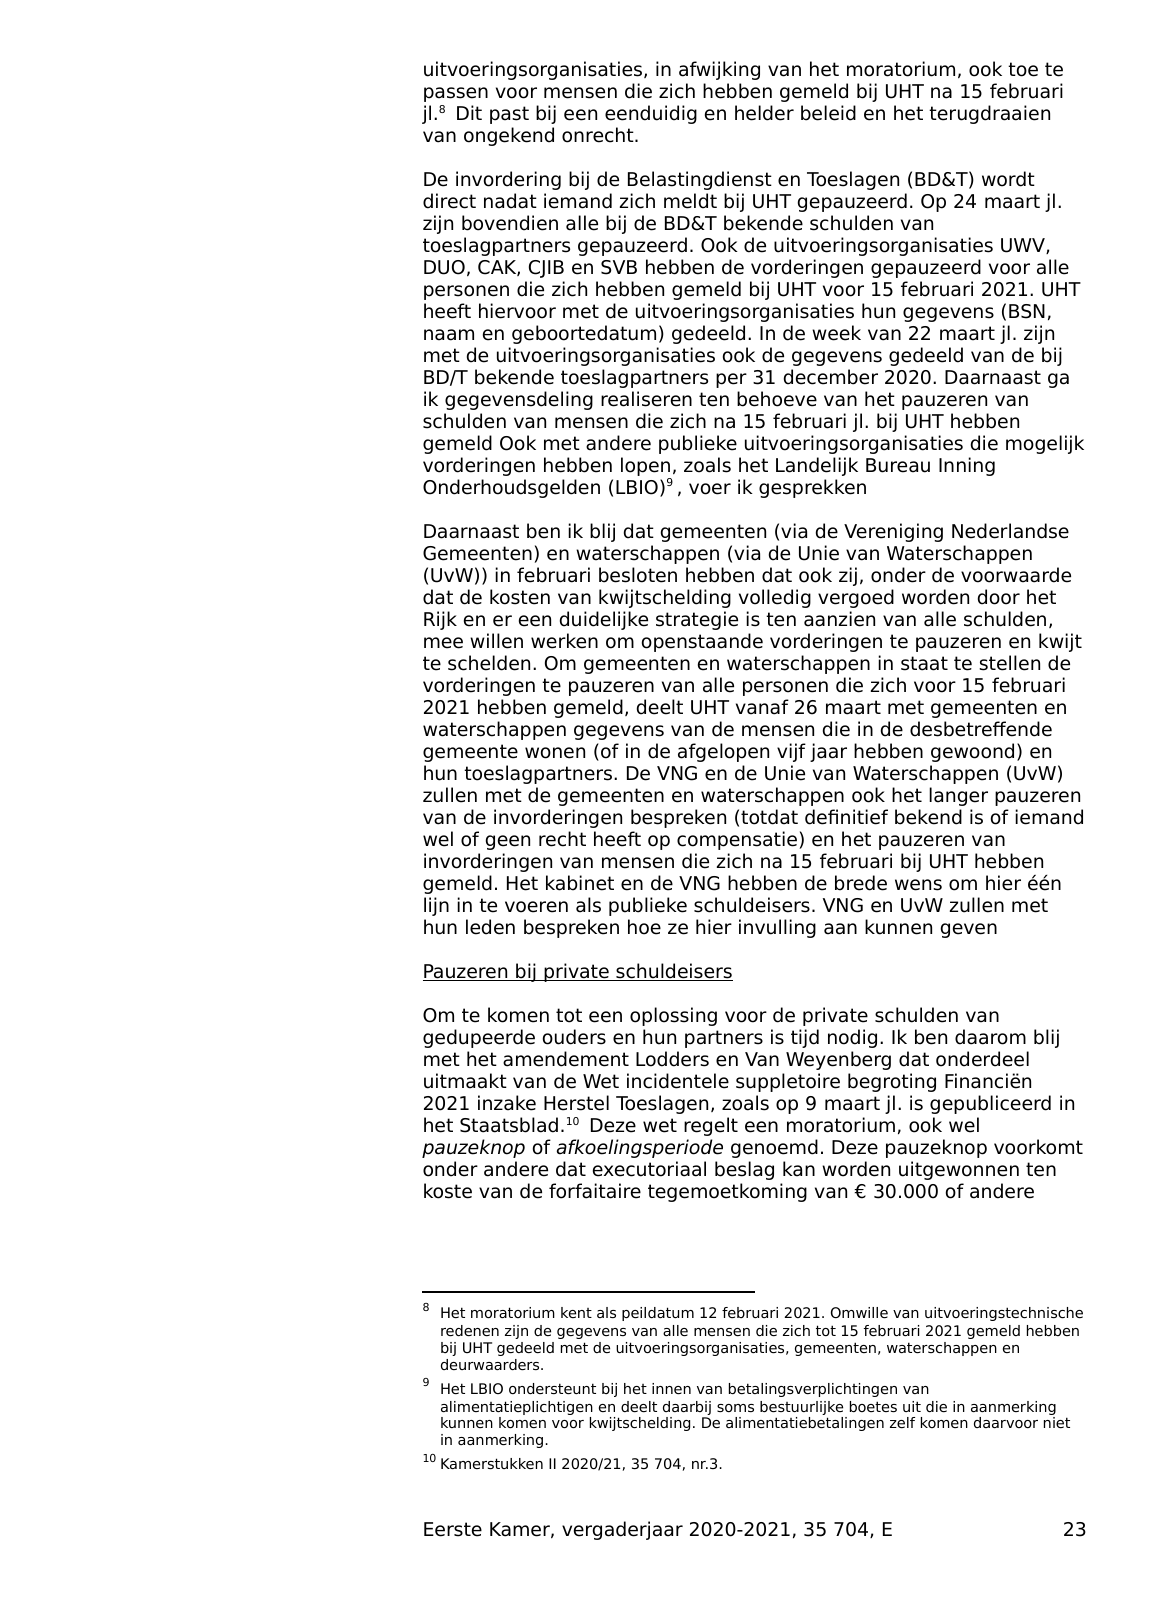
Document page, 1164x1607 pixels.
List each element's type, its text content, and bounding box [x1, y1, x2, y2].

text Kamerstukken II 2020/21, 35 704, nr.3. [422, 1452, 1087, 1474]
subtitle Pauzeren bij private schuldeisers [422, 961, 1087, 983]
text De invordering bij de Belastingdienst en Toeslagen (BD&T) wordt direct nadat iemand zich meldt bij UHT gepauzeerd. Op 24 maart jl. zijn bovendien alle bij de BD&T bekende schulden van toeslagpartners gepauzeerd. Ook de uitvoeringsorganisaties UWV, DUO, CAK, CJIB en SVB hebben de vorderingen gepauzeerd voor alle personen die zich hebben gemeld bij UHT voor 15 februari 2021. UHT heeft hiervoor met de uitvoeringsorganisaties hun gegevens (BSN, naam en geboortedatum) gedeeld. In de week van 22 maart jl. zijn met de uitvoeringsorganisaties ook de gegevens gedeeld van de bij BD/T bekende toeslagpartners per 31 december 2020. Daarnaast ga ik gegevensdeling realiseren ten behoeve van het pauzeren van schulden van mensen die zich na 15 februari jl. bij UHT hebben gemeld Ook met andere publieke uitvoeringsorganisaties die mogelijk vorderingen hebben lopen, zoals het Landelijk Bureau Inning Onderhoudsgelden (LBIO), voer ik gesprekken [422, 169, 1087, 499]
text Het LBIO ondersteunt bij het innen van betalingsverplichtingen van alimentatieplichtigen en deelt daarbij soms bestuurlijke boetes uit die in aanmerking kunnen komen voor kwijtschelding. De alimentatiebetalingen zelf komen daarvoor niet in aanmerking. [422, 1377, 1087, 1449]
text uitvoeringsorganisaties, in afwijking van het moratorium, ook toe te passen voor mensen die zich hebben gemeld bij UHT na 15 februari jl. Dit past bij een eenduidig en helder beleid en het terugdraaien van ongekend onrecht. [422, 59, 1087, 147]
text Daarnaast ben ik blij dat gemeenten (via de Vereniging Nederlandse Gemeenten) en waterschappen (via de Unie van Waterschappen (UvW)) in februari besloten hebben dat ook zij, onder de voorwaarde dat de kosten van kwijtschelding volledig vergoed worden door het Rijk en er een duidelijke strategie is ten aanzien van alle schulden, mee willen werken om openstaande vorderingen te pauzeren en kwijt te schelden. Om gemeenten en waterschappen in staat te stellen de vorderingen te pauzeren van alle personen die zich voor 15 februari 2021 hebben gemeld, deelt UHT vanaf 26 maart met gemeenten en waterschappen gegevens van de mensen die in de desbetreffende gemeente wonen (of in de afgelopen vijf jaar hebben gewoond) en hun toeslagpartners. De VNG en de Unie van Waterschappen (UvW) zullen met de gemeenten en waterschappen ook het langer pauzeren van de invorderingen bespreken (totdat definitief bekend is of iemand wel of geen recht heeft op compensatie) en het pauzeren van invorderingen van mensen die zich na 15 februari bij UHT hebben gemeld. Het kabinet en de VNG hebben de brede wens om hier één lijn in te voeren als publieke schuldeisers. VNG en UvW zullen met hun leden bespreken hoe ze hier invulling aan kunnen geven [422, 521, 1087, 939]
text Om te komen tot een oplossing voor de private schulden van gedupeerde ouders en hun partners is tijd nodig. Ik ben daarom blij met het amendement Lodders en Van Weyenberg dat onderdeel uitmaakt van de Wet incidentele suppletoire begroting Financiën 2021 inzake Herstel Toeslagen, zoals op 9 maart jl. is gepubliceerd in het Staatsblad. Deze wet regelt een moratorium, ook wel pauzeknop of afkoelingsperiode genoemd. Deze pauzeknop voorkomt onder andere dat executoriaal beslag kan worden uitgewonnen ten koste van de forfaitaire tegemoetkoming van € 30.000 of andere [422, 1005, 1087, 1203]
text Het moratorium kent als peildatum 12 februari 2021. Omwille van uitvoeringstechnische redenen zijn de gegevens van alle mensen die zich tot 15 februari 2021 gemeld hebben bij UHT gedeeld met de uitvoeringsorganisaties, gemeenten, waterschappen en deurwaarders. [422, 1301, 1087, 1374]
